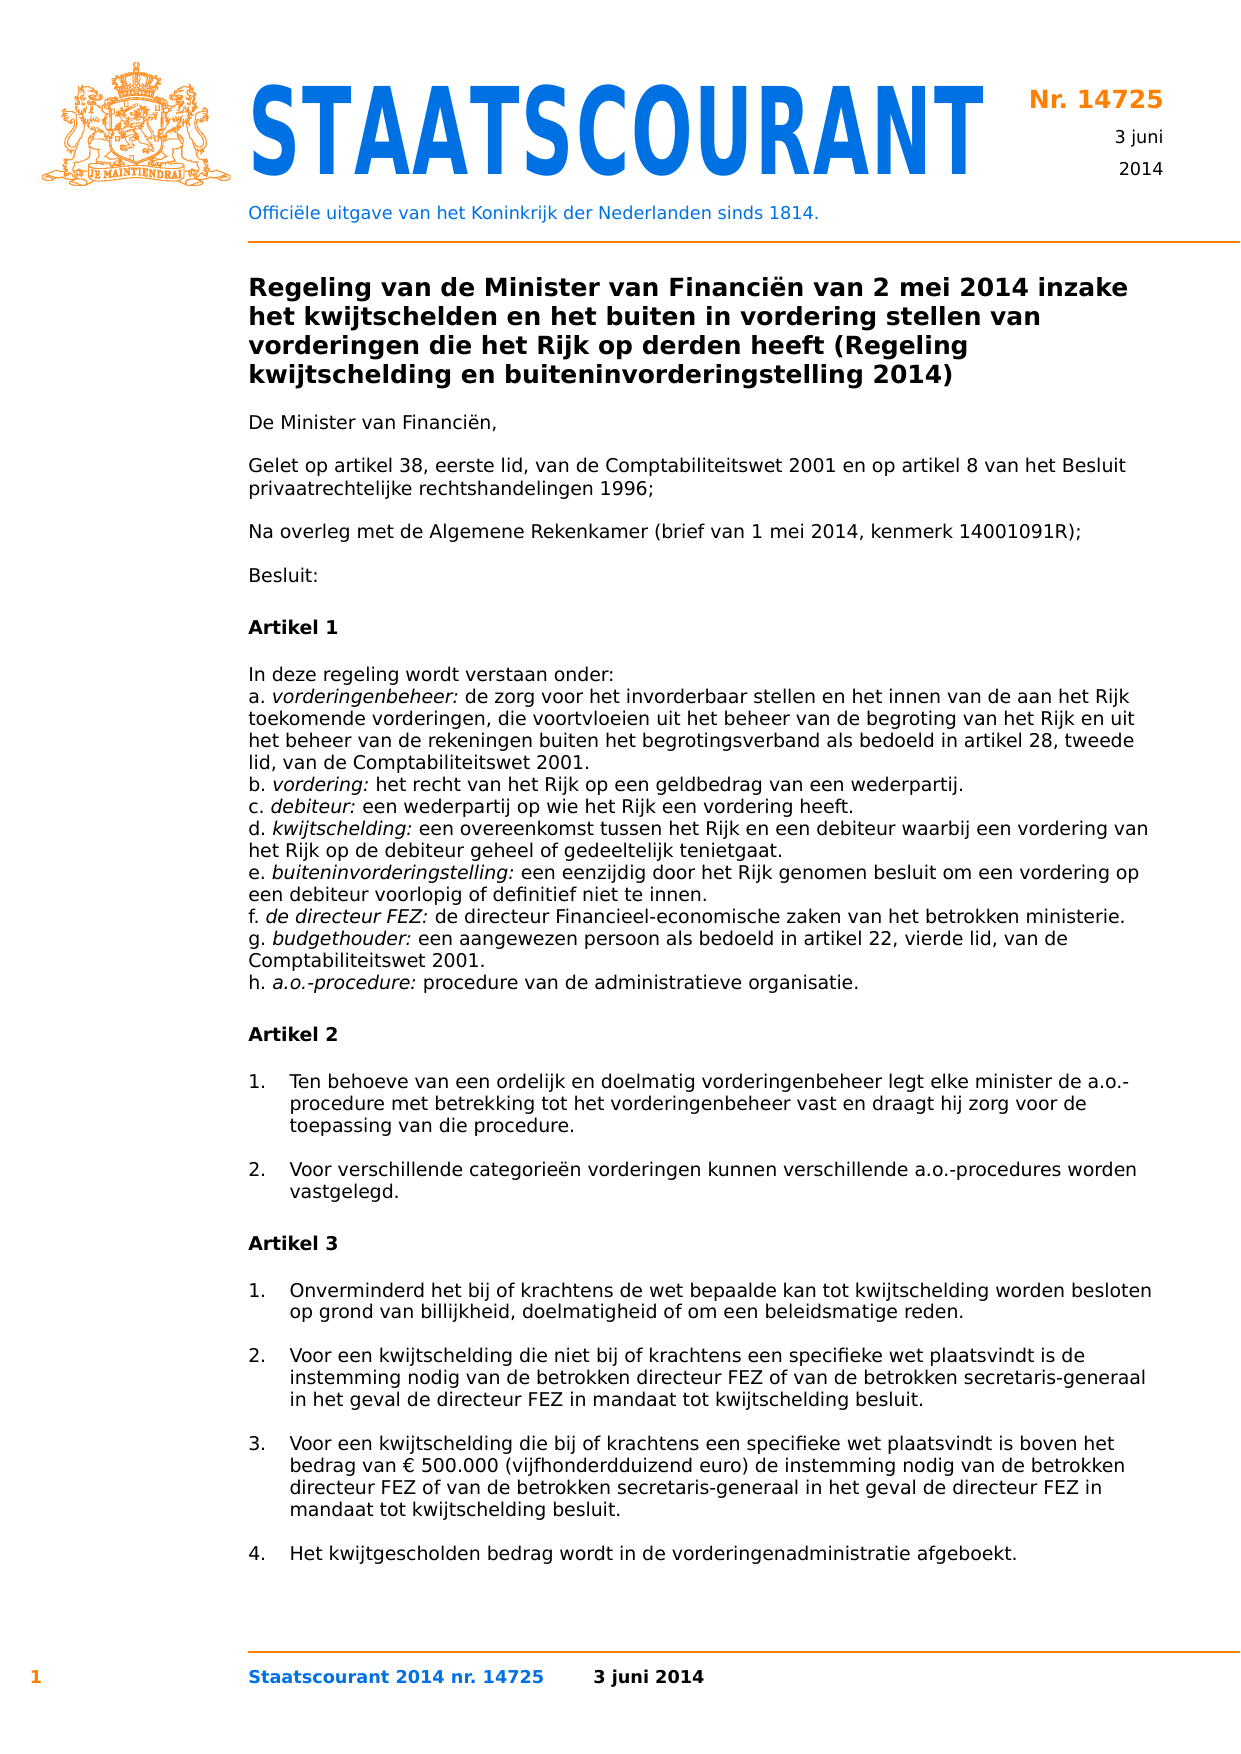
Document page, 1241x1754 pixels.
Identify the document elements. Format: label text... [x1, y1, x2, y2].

text 1. Ten behoeve van een ordelijk en doelmatig vorderingenbeheer legt elke minister de a.o.-procedure met betrekking tot het vorderingenbeheer vast en draagt hij zorg voor de toepassing van die procedure. [248, 1071, 1163, 1137]
text e. buiteninvorderingstelling: een eenzijdig door het Rijk genomen besluit om een vordering op een debiteur voorlopig of definitief niet te innen. [248, 862, 1163, 906]
subtitle Regeling van de Minister van Financiën van 2 mei 2014 inzake het kwijtschelden en het buiten in vordering stellen van vorderingen die het Rijk op derden heeft (Regeling kwijtschelding en buiteninvorderingstelling 2014) [248, 273, 1163, 390]
table_header [25, 62, 248, 241]
text f. de directeur FEZ: de directeur Financieel-economische zaken van het betrokken ministerie. [248, 906, 1163, 928]
table_header STAATSCOURANT [248, 62, 998, 203]
table_cell 2014 [998, 153, 1240, 203]
text d. kwijtschelding: een overeenkomst tussen het Rijk en een debiteur waarbij een vordering van het Rijk op de debiteur geheel of gedeeltelijk tenietgaat. [248, 818, 1163, 862]
text Na overleg met de Algemene Rekenkamer (brief van 1 mei 2014, kenmerk 14001091R); [248, 521, 1163, 543]
table_cell 3 juni [998, 121, 1240, 153]
text 3. Voor een kwijtschelding die bij of krachtens een specifieke wet plaatsvindt is boven het bedrag van € 500.000 (vijfhonderdduizend euro) de instemming nodig van de betrokken directeur FEZ of van de betrokken secretaris-generaal in het geval de directeur FEZ in mandaat tot kwijtschelding besluit. [248, 1433, 1163, 1521]
subtitle Artikel 2 [248, 1024, 1163, 1046]
text a. vorderingenbeheer: de zorg voor het invorderbaar stellen en het innen van de aan het Rijk toekomende vorderingen, die voortvloeien uit het beheer van de begroting van het Rijk en uit het beheer van de rekeningen buiten het begrotingsverband als bedoeld in artikel 28, tweede lid, van de Comptabiliteitswet 2001. [248, 686, 1163, 774]
text h. a.o.-procedure: procedure van de administratieve organisatie. [248, 972, 1163, 994]
table_cell Officiële uitgave van het Koninkrijk der Nederlanden sinds 1814. [248, 203, 1240, 241]
table_header Nr. 14725 [998, 62, 1240, 121]
text c. debiteur: een wederpartij op wie het Rijk een vordering heeft. [248, 796, 1163, 818]
text Besluit: [248, 565, 1163, 587]
text 1. Onverminderd het bij of krachtens de wet bepaalde kan tot kwijtschelding worden besloten op grond van billijkheid, doelmatigheid of om een beleidsmatige reden. [248, 1279, 1163, 1323]
text Gelet op artikel 38, eerste lid, van de Comptabiliteitswet 2001 en op artikel 8 van het Besluit privaatrechtelijke rechtshandelingen 1996; [248, 455, 1163, 499]
text In deze regeling wordt verstaan onder: [248, 664, 1163, 686]
text De Minister van Financiën, [248, 412, 1163, 433]
text 2. Voor een kwijtschelding die niet bij of krachtens een specifieke wet plaatsvindt is de instemming nodig van de betrokken directeur FEZ of van de betrokken secretaris-generaal in het geval de directeur FEZ in mandaat tot kwijtschelding besluit. [248, 1345, 1163, 1411]
text 2. Voor verschillende categorieën vorderingen kunnen verschillende a.o.-procedures worden vastgelegd. [248, 1158, 1163, 1202]
text g. budgethouder: een aangewezen persoon als bedoeld in artikel 22, vierde lid, van de Comptabiliteitswet 2001. [248, 928, 1163, 972]
picture [41, 62, 231, 186]
subtitle Artikel 3 [248, 1232, 1163, 1254]
text b. vordering: het recht van het Rijk op een geldbedrag van een wederpartij. [248, 774, 1163, 796]
subtitle Artikel 1 [248, 617, 1163, 639]
text 4. Het kwijtgescholden bedrag wordt in de vorderingenadministratie afgeboekt. [248, 1543, 1163, 1565]
